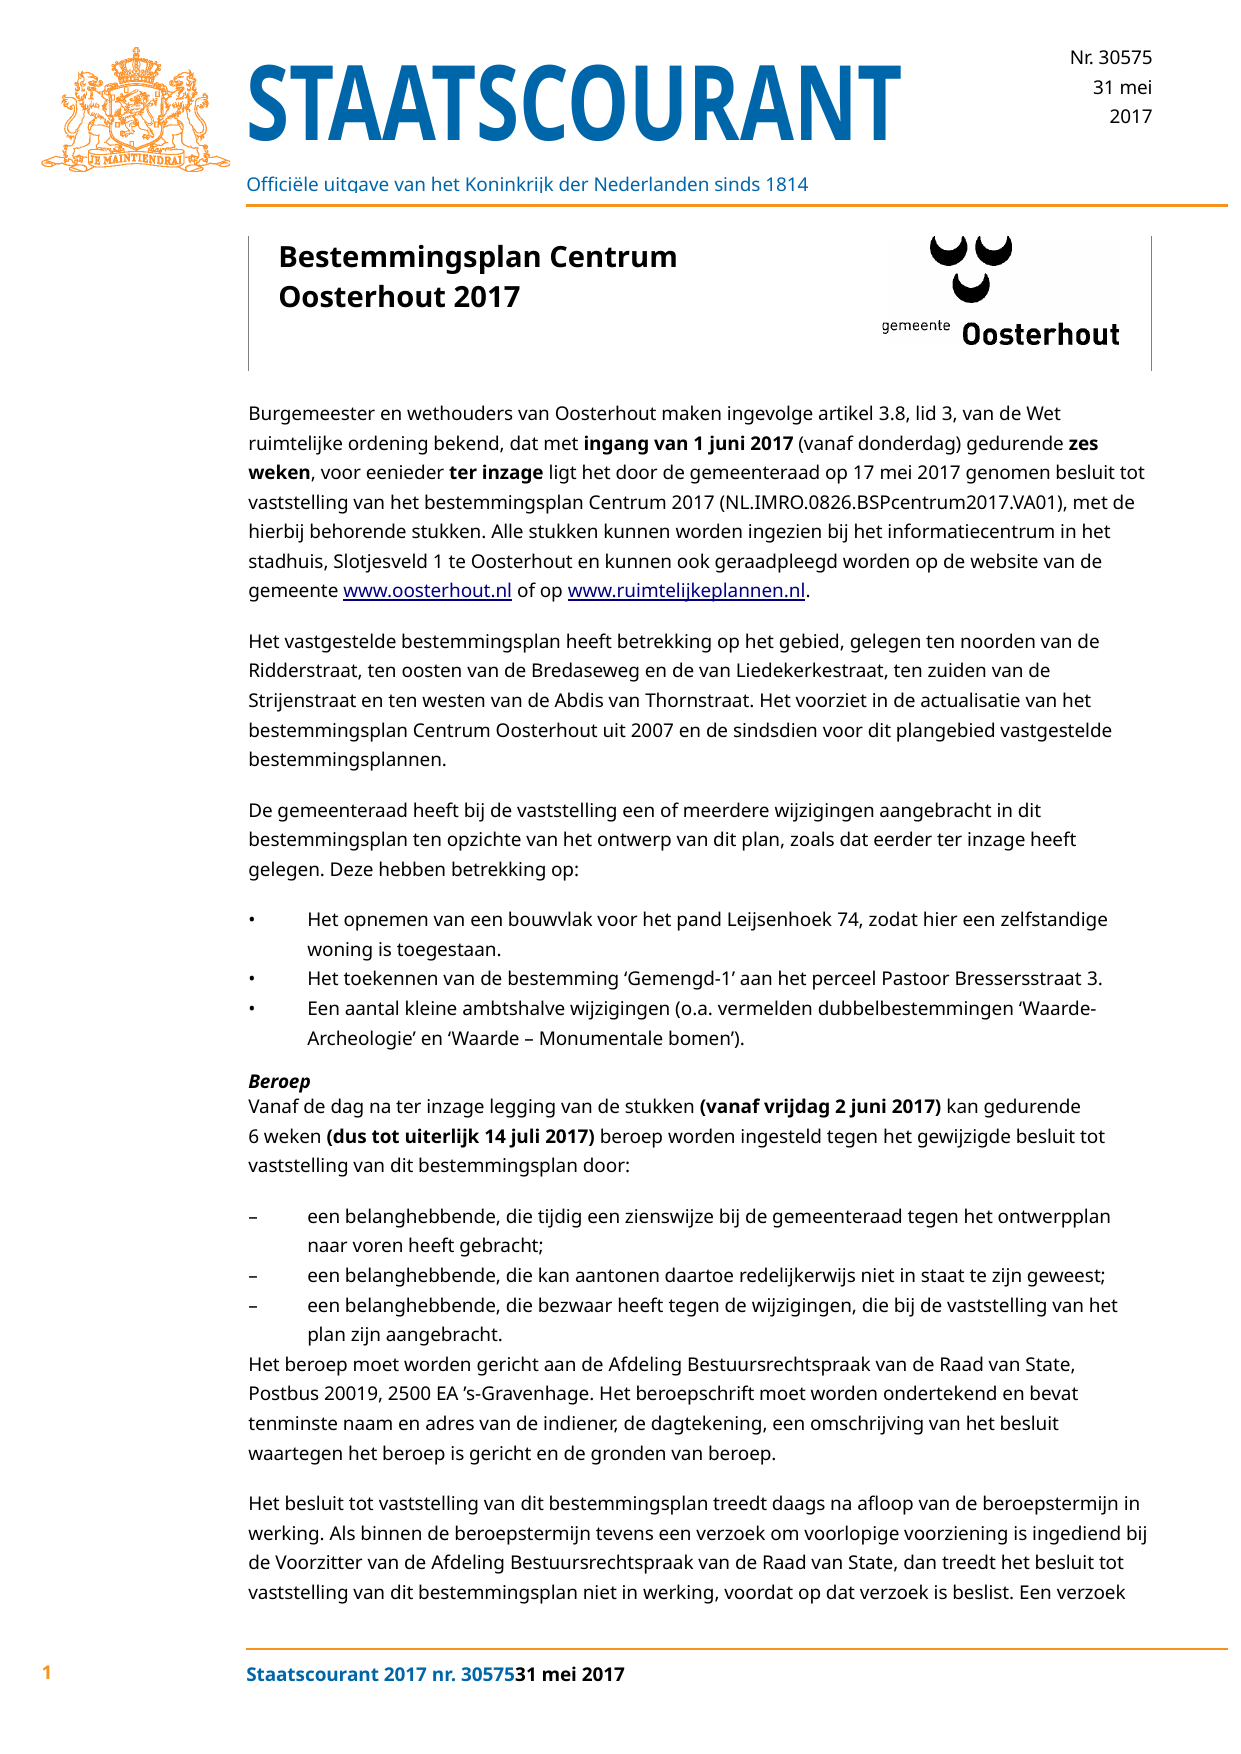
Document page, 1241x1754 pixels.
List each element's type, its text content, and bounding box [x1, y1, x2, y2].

text Vanaf de dag na ter inzage legging van de stukken (vanaf vrijdag 2 juni 2017) kan gedurende 6 weken (dus tot uiterlijk 14 juli 2017) beroep worden ingesteld tegen het gewijzigde besluit tot vaststelling van dit bestemmingsplan door: [248, 1093, 1152, 1178]
text Het besluit tot vaststelling van dit bestemmingsplan treedt daags na afloop van de beroepstermijn in werking. Als binnen de beroepstermijn tevens een verzoek om voorlopige voorziening is ingediend bij de Voorzitter van de Afdeling Bestuursrechtspraak van de Raad van State, dan treedt het besluit tot vaststelling van dit bestemmingsplan niet in werking, voordat op dat verzoek is beslist. Een verzoek [248, 1490, 1152, 1605]
text De gemeenteraad heeft bij de vaststelling een of meerdere wijzigingen aangebracht in dit bestemmingsplan ten opzichte van het ontwerp van dit plan, zoals dat eerder ter inzage heeft gelegen. Deze hebben betrekking op: [248, 797, 1152, 882]
list een belanghebbende, die kan aantonen daartoe redelijkerwijs niet in staat te zijn geweest; [248, 1262, 1152, 1288]
text Het beroep moet worden gericht aan de Afdeling Bestuursrechtspraak van de Raad van State, Postbus 20019, 2500 EA ’s-Gravenhage. Het beroepschrift moet worden ondertekend en bevat tenminste naam en adres van de indiener, de dagtekening, een omschrijving van het besluit waartegen het beroep is gericht en de gronden van beroep. [248, 1351, 1152, 1466]
text Het vastgestelde bestemmingsplan heeft betrekking op het gebied, gelegen ten noorden van de Ridderstraat, ten oosten van de Bredaseweg en de van Liedekerkestraat, ten zuiden van de Strijenstraat en ten westen van de Abdis van Thornstraat. Het voorziet in de actualisatie van het bestemmingsplan Centrum Oosterhout uit 2007 en de sindsdien voor dit plangebied vastgestelde bestemmingsplannen. [248, 628, 1152, 772]
picture [41, 47, 231, 172]
text Burgemeester en wethouders van Oosterhout maken ingevolge artikel 3.8, lid 3, van de Wet ruimtelijke ordening bekend, dat met ingang van 1 juni 2017 (vanaf donderdag) gedurende zes weken, voor eenieder ter inzage ligt het door de gemeenteraad op 17 mei 2017 genomen besluit tot vaststelling van het bestemmingsplan Centrum 2017 (NL.IMRO.0826.BSPcentrum2017.VA01), met de hierbij behorende stukken. Alle stukken kunnen worden ingezien bij het informatiecentrum in het stadhuis, Slotjesveld 1 te Oosterhout en kunnen ook geraadpleegd worden op de website van de gemeente www.oosterhout.nl of op www.ruimtelijkeplannen.nl. [248, 400, 1152, 603]
table_header Bestemmingsplan Centrum Oosterhout 2017 [249, 236, 850, 371]
table_header [850, 236, 1151, 371]
text Beroep [248, 1068, 1152, 1093]
list Een aantal kleine ambtshalve wijzigingen (o.a. vermelden dubbelbestemmingen ‘Waarde-Archeologie’ en ‘Waarde – Monumentale bomen’). [248, 995, 1152, 1050]
list Het opnemen van een bouwvlak voor het pand Leijsenhoek 74, zodat hier een zelfstandige woning is toegestaan. [248, 906, 1152, 962]
list een belanghebbende, die bezwaar heeft tegen de wijzigingen, die bij de vaststelling van het plan zijn aangebracht. [248, 1292, 1152, 1347]
list een belanghebbende, die tijdig een zienswijze bij de gemeenteraad tegen het ontwerpplan naar voren heeft gebracht; [248, 1203, 1152, 1258]
picture [882, 236, 1119, 345]
list Het toekennen van de bestemming ‘Gemengd-1’ aan het perceel Pastoor Bressersstraat 3. [248, 966, 1152, 991]
